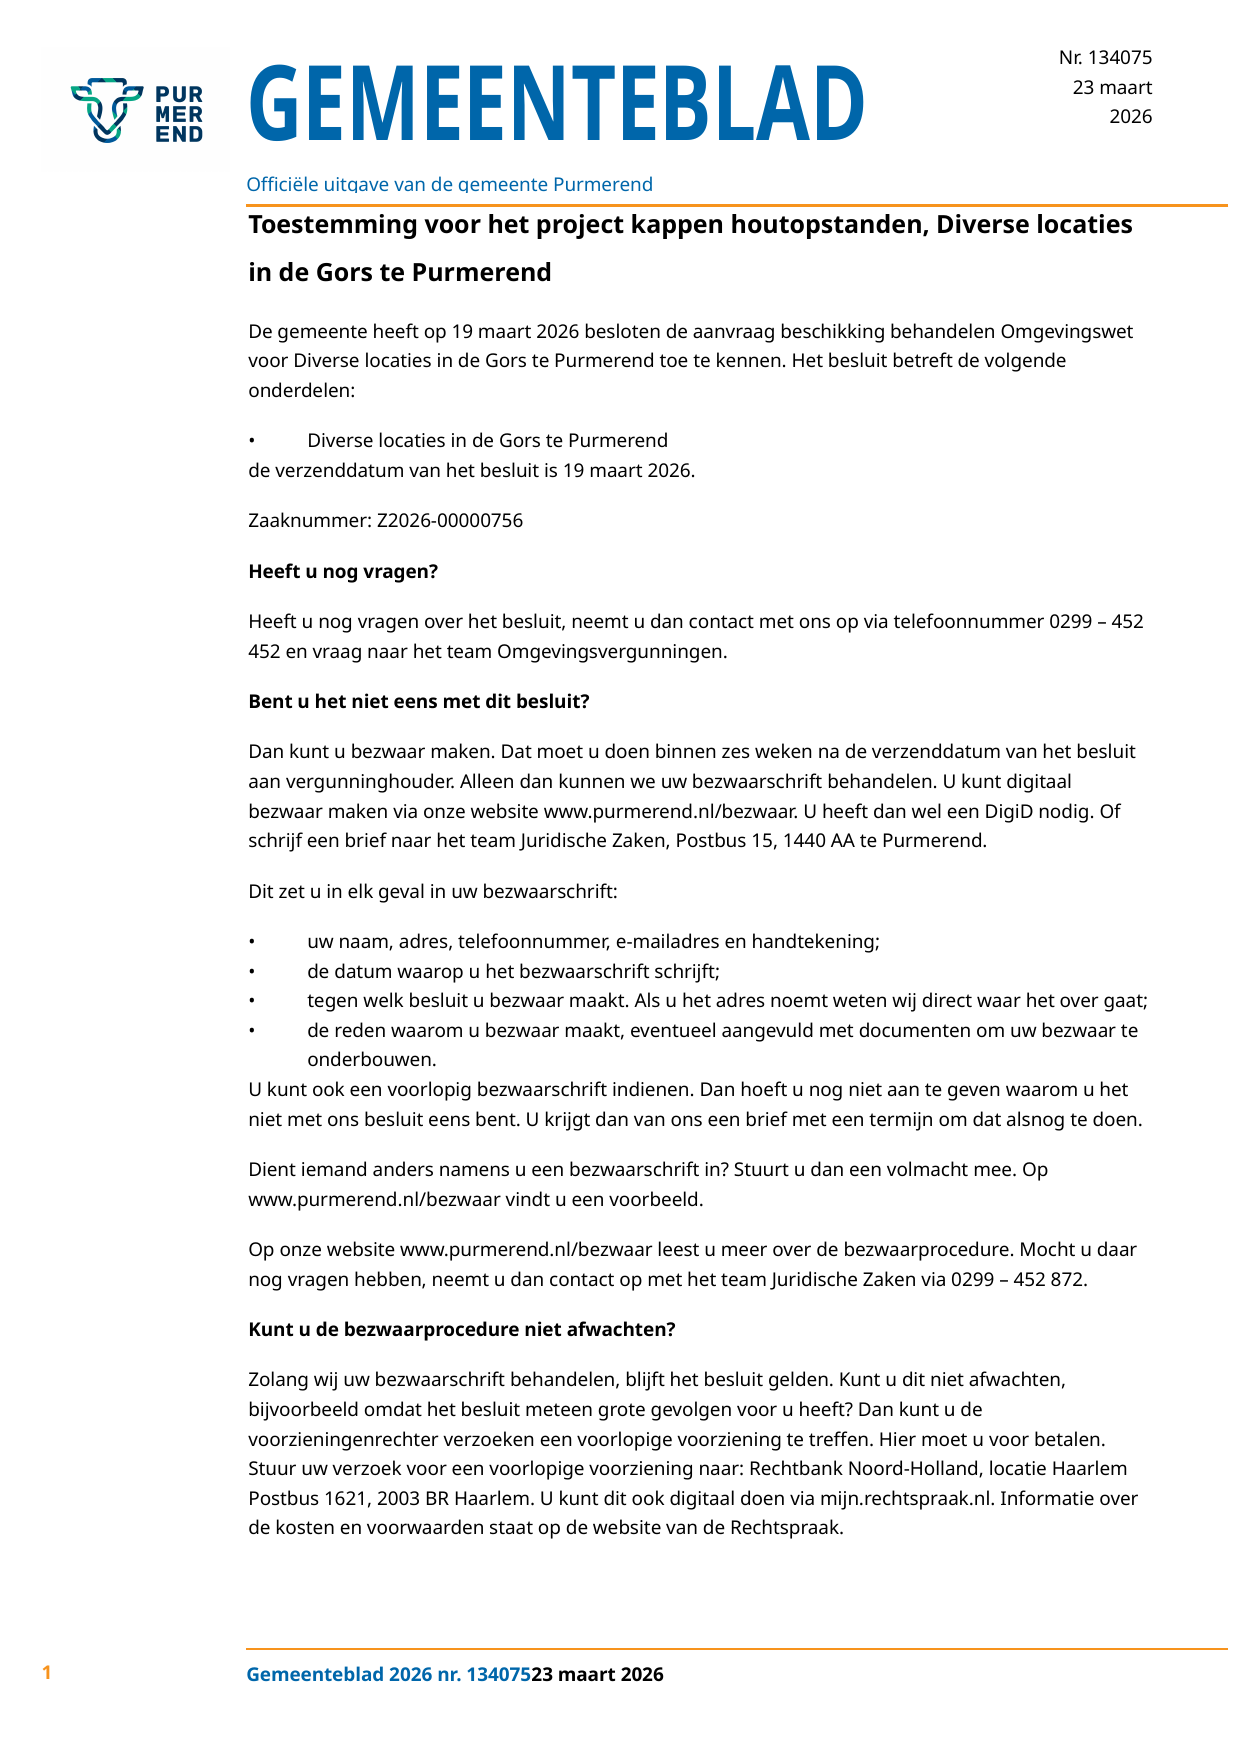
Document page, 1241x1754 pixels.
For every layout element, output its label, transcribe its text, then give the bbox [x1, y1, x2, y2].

text Dient iemand anders namens u een bezwaarschrift in? Stuurt u dan een volmacht mee. Op www.purmerend.nl/bezwaar vindt u een voorbeeld. [248, 1156, 1152, 1212]
text Kunt u de bezwaarprocedure niet afwachten? [248, 1316, 1152, 1342]
text Dan kunt u bezwaar maken. Dat moet u doen binnen zes weken na de verzenddatum van het besluit aan vergunninghouder. Alleen dan kunnen we uw bezwaarschrift behandelen. U kunt digitaal bezwaar maken via onze website www.purmerend.nl/bezwaar. U heeft dan wel een DigiD nodig. Of schrijf een brief naar het team Juridische Zaken, Postbus 15, 1440 AA te Purmerend. [248, 739, 1152, 853]
text Zaaknummer: Z2026-00000756 [248, 507, 1152, 533]
picture [41, 47, 231, 172]
list de datum waarop u het bezwaarschrift schrijft; [248, 958, 1152, 984]
list de reden waarom u bezwaar maakt, eventueel aangevuld met documenten om uw bezwaar te onderbouwen. [248, 1017, 1152, 1072]
list uw naam, adres, telefoonnummer, e-mailadres en handtekening; [248, 928, 1152, 954]
list tegen welk besluit u bezwaar maakt. Als u het adres noemt weten wij direct waar het over gaat; [248, 987, 1152, 1013]
text Bent u het niet eens met dit besluit? [248, 688, 1152, 714]
text Heeft u nog vragen over het besluit, neemt u dan contact met ons op via telefoonnummer 0299 – 452 452 en vraag naar het team Omgevingsvergunningen. [248, 608, 1152, 664]
text Toestemming voor het project kappen houtopstanden, Diverse locaties in de Gors te Purmerend [248, 207, 1152, 288]
text Dit zet u in elk geval in uw bezwaarschrift: [248, 878, 1152, 904]
text De gemeente heeft op 19 maart 2026 besloten de aanvraag beschikking behandelen Omgevingswet voor Diverse locaties in de Gors te Purmerend toe te kennen. Het besluit betreft de volgende onderdelen: [248, 318, 1152, 403]
text de verzenddatum van het besluit is 19 maart 2026. [248, 457, 1152, 483]
text Heeft u nog vragen? [248, 558, 1152, 584]
list Diverse locaties in de Gors te Purmerend [248, 427, 1152, 453]
text Op onze website www.purmerend.nl/bezwaar leest u meer over de bezwaarprocedure. Mocht u daar nog vragen hebben, neemt u dan contact op met het team Juridische Zaken via 0299 – 452 872. [248, 1236, 1152, 1292]
text U kunt ook een voorlopig bezwaarschrift indienen. Dan hoeft u nog niet aan te geven waarom u het niet met ons besluit eens bent. U krijgt dan van ons een brief met een termijn om dat alsnog te doen. [248, 1076, 1152, 1132]
text Zolang wij uw bezwaarschrift behandelen, blijft het besluit gelden. Kunt u dit niet afwachten, bijvoorbeeld omdat het besluit meteen grote gevolgen voor u heeft? Dan kunt u de voorzieningenrechter verzoeken een voorlopige voorziening te treffen. Hier moet u voor betalen. Stuur uw verzoek voor een voorlopige voorziening naar: Rechtbank Noord-Holland, locatie Haarlem Postbus 1621, 2003 BR Haarlem. U kunt dit ook digitaal doen via mijn.rechtspraak.nl. Informatie over de kosten en voorwaarden staat op de website van de Rechtspraak. [248, 1367, 1152, 1540]
